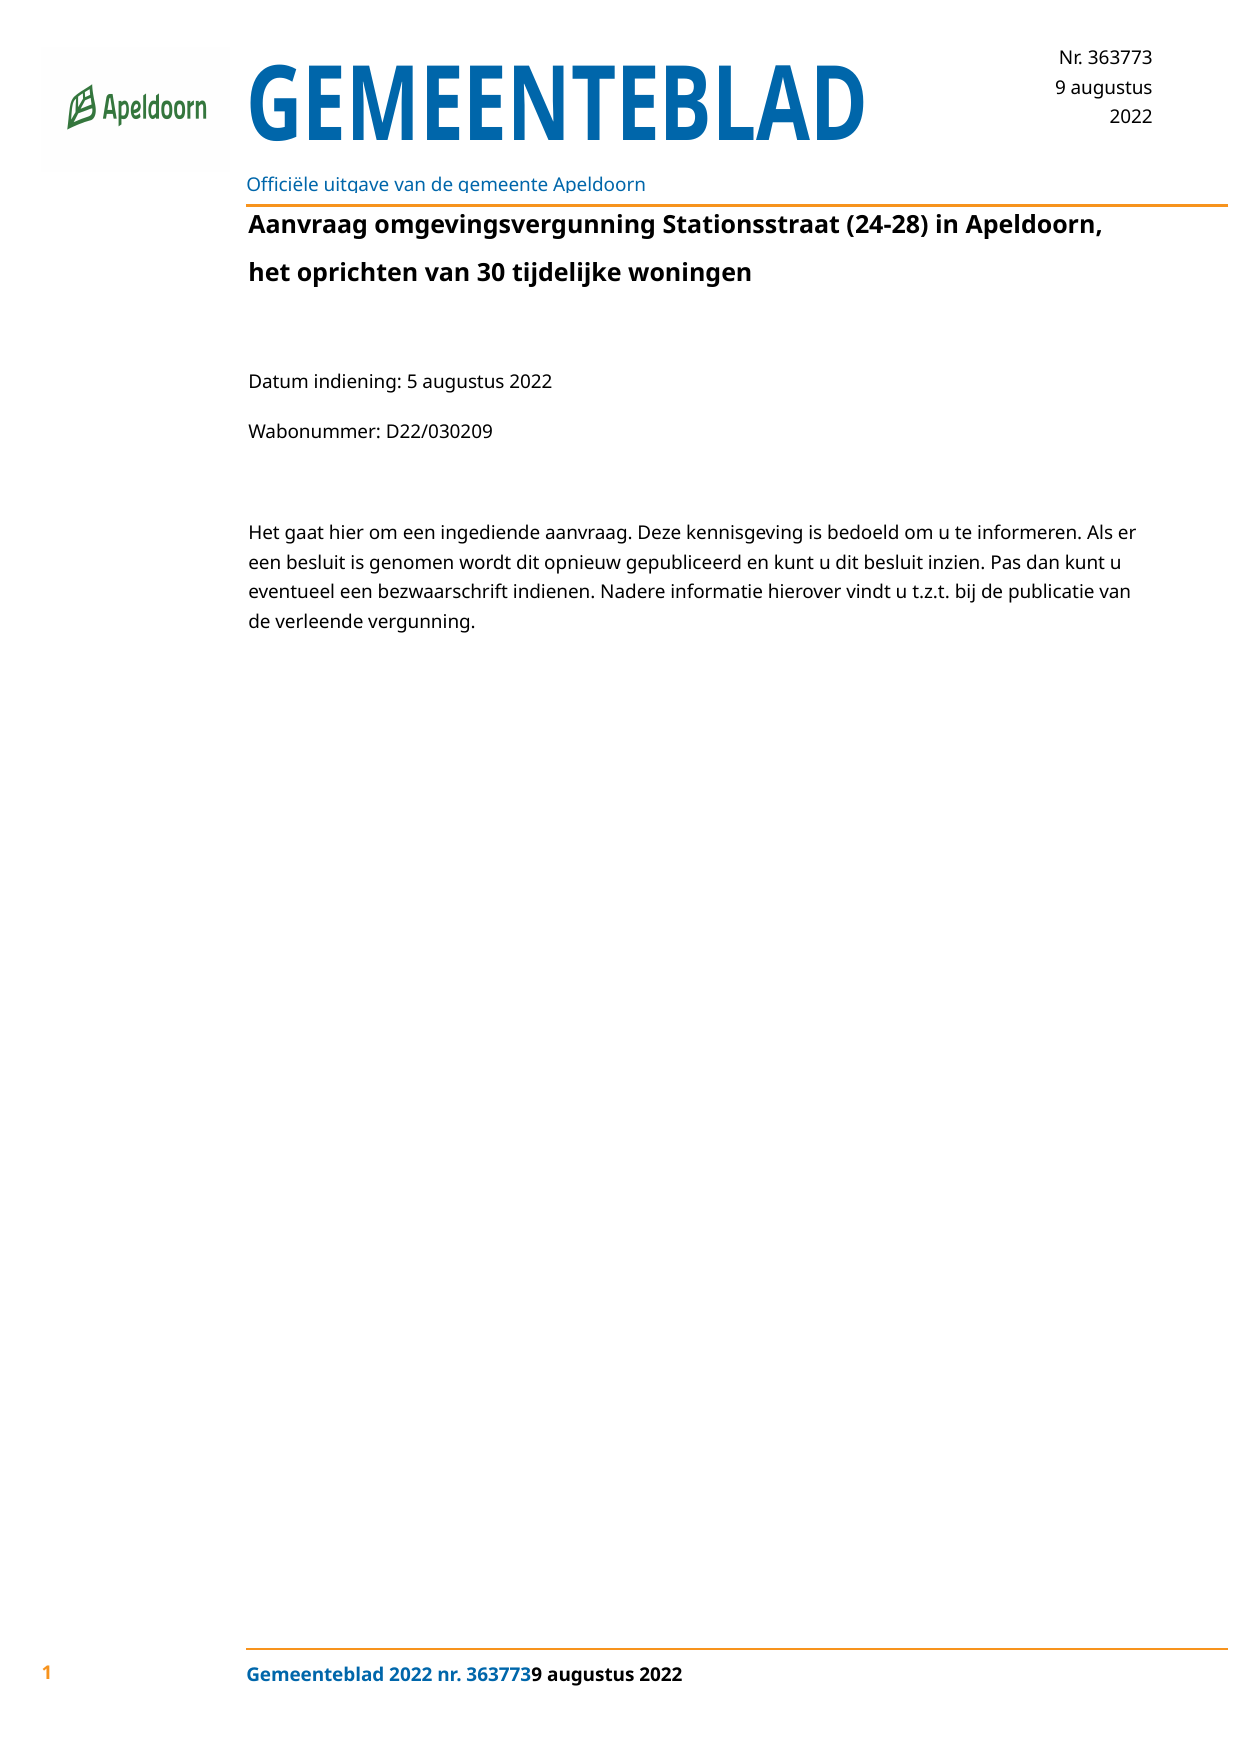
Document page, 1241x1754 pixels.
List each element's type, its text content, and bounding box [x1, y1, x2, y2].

text Aanvraag omgevingsvergunning Stationsstraat (24-28) in Apeldoorn, het oprichten van 30 tijdelijke woningen [248, 207, 1152, 288]
text Het gaat hier om een ingediende aanvraag. Deze kennisgeving is bedoeld om u te informeren. Als er een besluit is genomen wordt dit opnieuw gepubliceerd en kunt u dit besluit inzien. Pas dan kunt u eventueel een bezwaarschrift indienen. Nadere informatie hierover vindt u t.z.t. bij de publicatie van de verleende vergunning. [248, 519, 1152, 634]
text Datum indiening: 5 augustus 2022 [248, 368, 1152, 394]
picture [41, 47, 231, 172]
text Wabonummer: D22/030209 [248, 419, 1152, 444]
